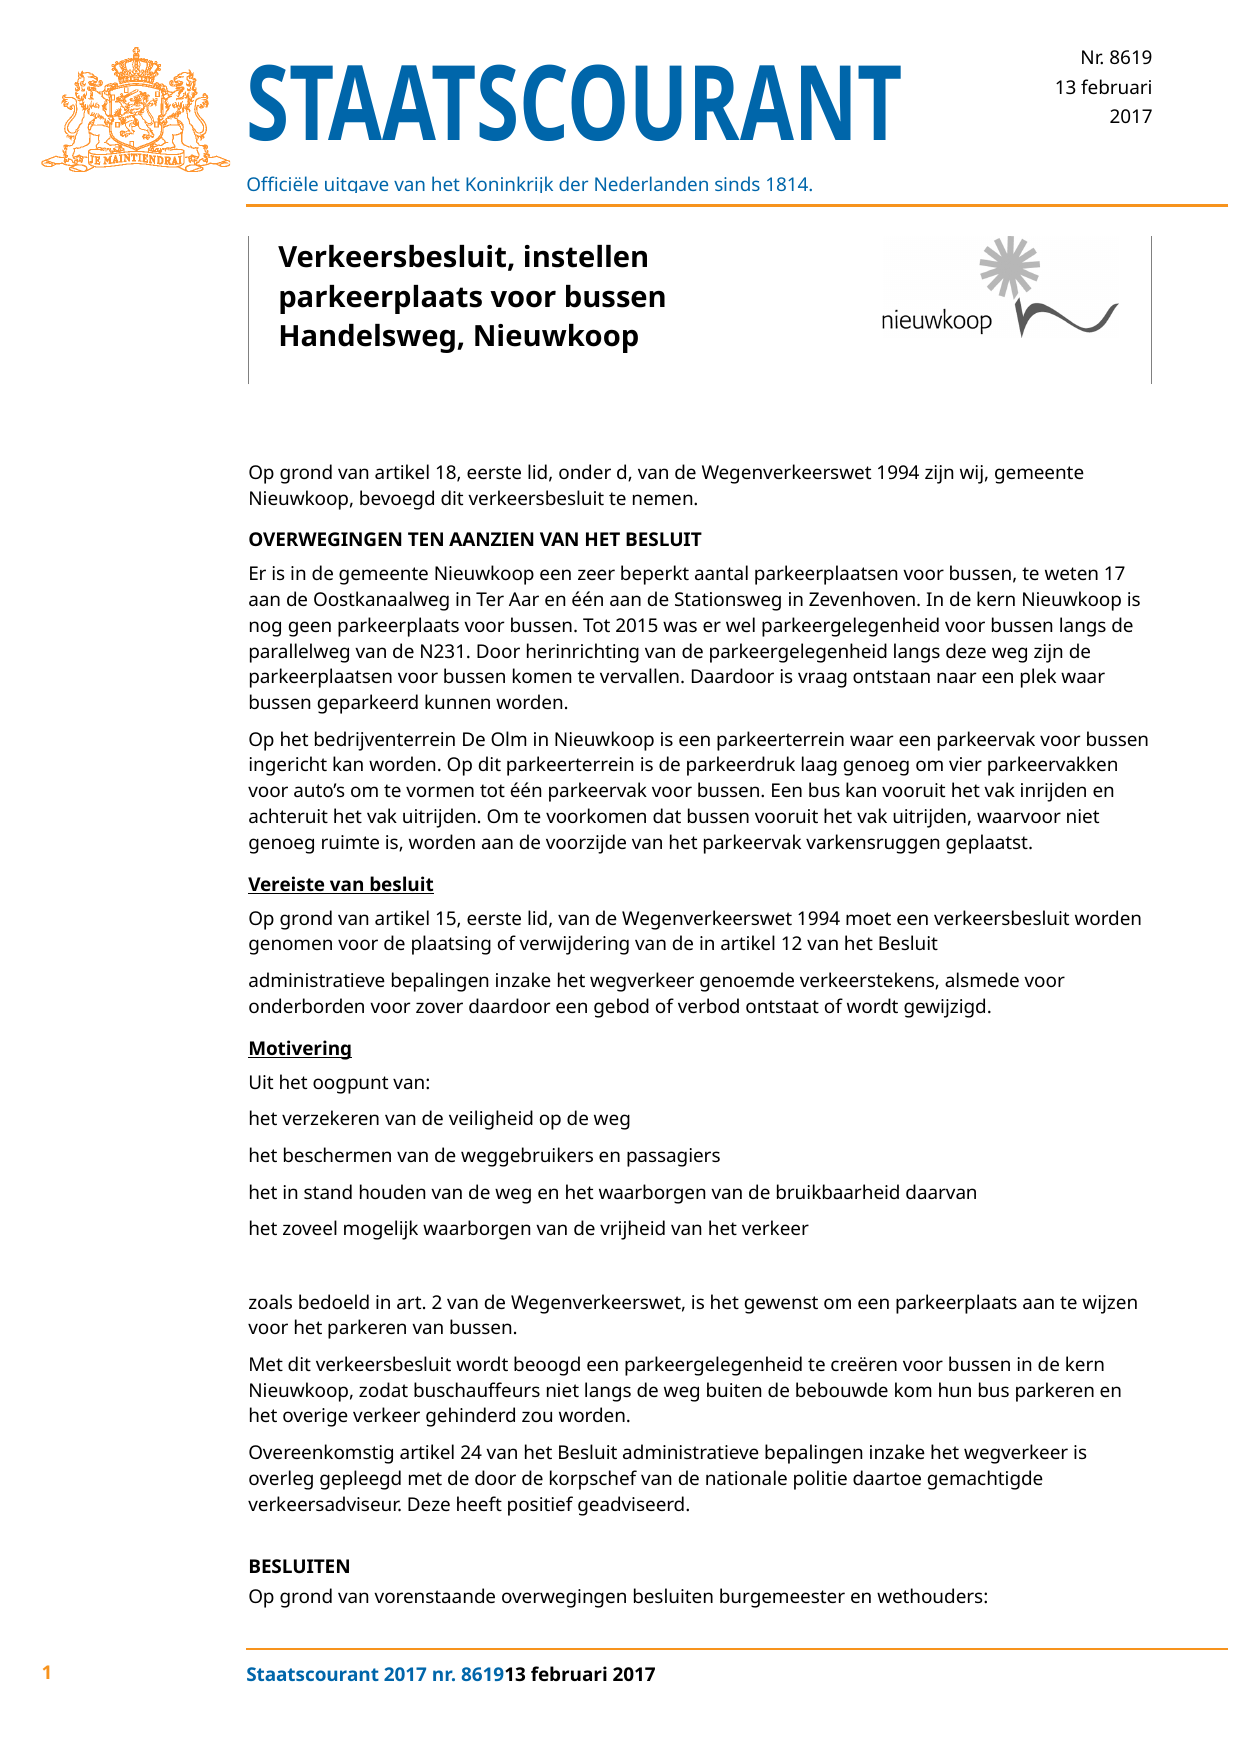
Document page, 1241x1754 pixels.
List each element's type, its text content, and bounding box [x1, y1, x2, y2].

text BESLUITEN [248, 1553, 1152, 1579]
text administratieve bepalingen inzake het wegverkeer genoemde verkeerstekens, alsmede voor onderborden voor zover daardoor een gebod of verbod ontstaat of wordt gewijzigd. [248, 967, 1152, 1019]
text het beschermen van de weggebruikers en passagiers [248, 1142, 1152, 1168]
text Er is in de gemeente Nieuwkoop een zeer beperkt aantal parkeerplaatsen voor bussen, te weten 17 aan de Oostkanaalweg in Ter Aar en één aan de Stationsweg in Zevenhoven. In de kern Nieuwkoop is nog geen parkeerplaats voor bussen. Tot 2015 was er wel parkeergelegenheid voor bussen langs de parallelweg van de N231. Door herinrichting van de parkeergelegenheid langs deze weg zijn de parkeerplaatsen voor bussen komen te vervallen. Daardoor is vraag ontstaan naar een plek waar bussen geparkeerd kunnen worden. [248, 561, 1152, 715]
text Op grond van artikel 18, eerste lid, onder d, van de Wegenverkeerswet 1994 zijn wij, gemeente Nieuwkoop, bevoegd dit verkeersbesluit te nemen. [248, 459, 1152, 510]
text Met dit verkeersbesluit wordt beoogd een parkeergelegenheid te creëren voor bussen in de kern Nieuwkoop, zodat buschauffeurs niet langs de weg buiten de bebouwde kom hun bus parkeren en het overige verkeer gehinderd zou worden. [248, 1351, 1152, 1428]
text Overeenkomstig artikel 24 van het Besluit administratieve bepalingen inzake het wegverkeer is overleg gepleegd met de door de korpschef van de nationale politie daartoe gemachtigde verkeersadviseur. Deze heeft positief geadviseerd. [248, 1439, 1152, 1517]
text Op grond van vorenstaande overwegingen besluiten burgemeester en wethouders: [248, 1583, 1152, 1609]
text Op het bedrijventerrein De Olm in Nieuwkoop is een parkeerterrein waar een parkeervak voor bussen ingericht kan worden. Op dit parkeerterrein is de parkeerdruk laag genoeg om vier parkeervakken voor auto’s om te vormen tot één parkeervak voor bussen. Een bus kan vooruit het vak inrijden en achteruit het vak uitrijden. Om te voorkomen dat bussen vooruit het vak uitrijden, waarvoor niet genoeg ruimte is, worden aan de voorzijde van het parkeervak varkensruggen geplaatst. [248, 726, 1152, 854]
picture [41, 47, 231, 172]
text zoals bedoeld in art. 2 van de Wegenverkeerswet, is het gewenst om een parkeerplaats aan te wijzen voor het parkeren van bussen. [248, 1289, 1152, 1340]
text OVERWEGINGEN TEN AANZIEN VAN HET BESLUIT [248, 527, 1152, 552]
text Op grond van artikel 15, eerste lid, van de Wegenverkeerswet 1994 moet een verkeersbesluit worden genomen voor de plaatsing of verwijdering van de in artikel 12 van het Besluit [248, 905, 1152, 956]
picture [882, 236, 1119, 338]
text het zoveel mogelijk waarborgen van de vrijheid van het verkeer [248, 1216, 1152, 1241]
table_header [850, 236, 1151, 384]
text het verzekeren van de veiligheid op de weg [248, 1106, 1152, 1131]
text Vereiste van besluit [248, 871, 1152, 896]
text het in stand houden van de weg en het waarborgen van de bruikbaarheid daarvan [248, 1179, 1152, 1204]
text Uit het oogpunt van: [248, 1069, 1152, 1094]
table_header Verkeersbesluit, instellen parkeerplaats voor bussen Handelsweg, Nieuwkoop [249, 236, 850, 384]
text Motivering [248, 1035, 1152, 1061]
